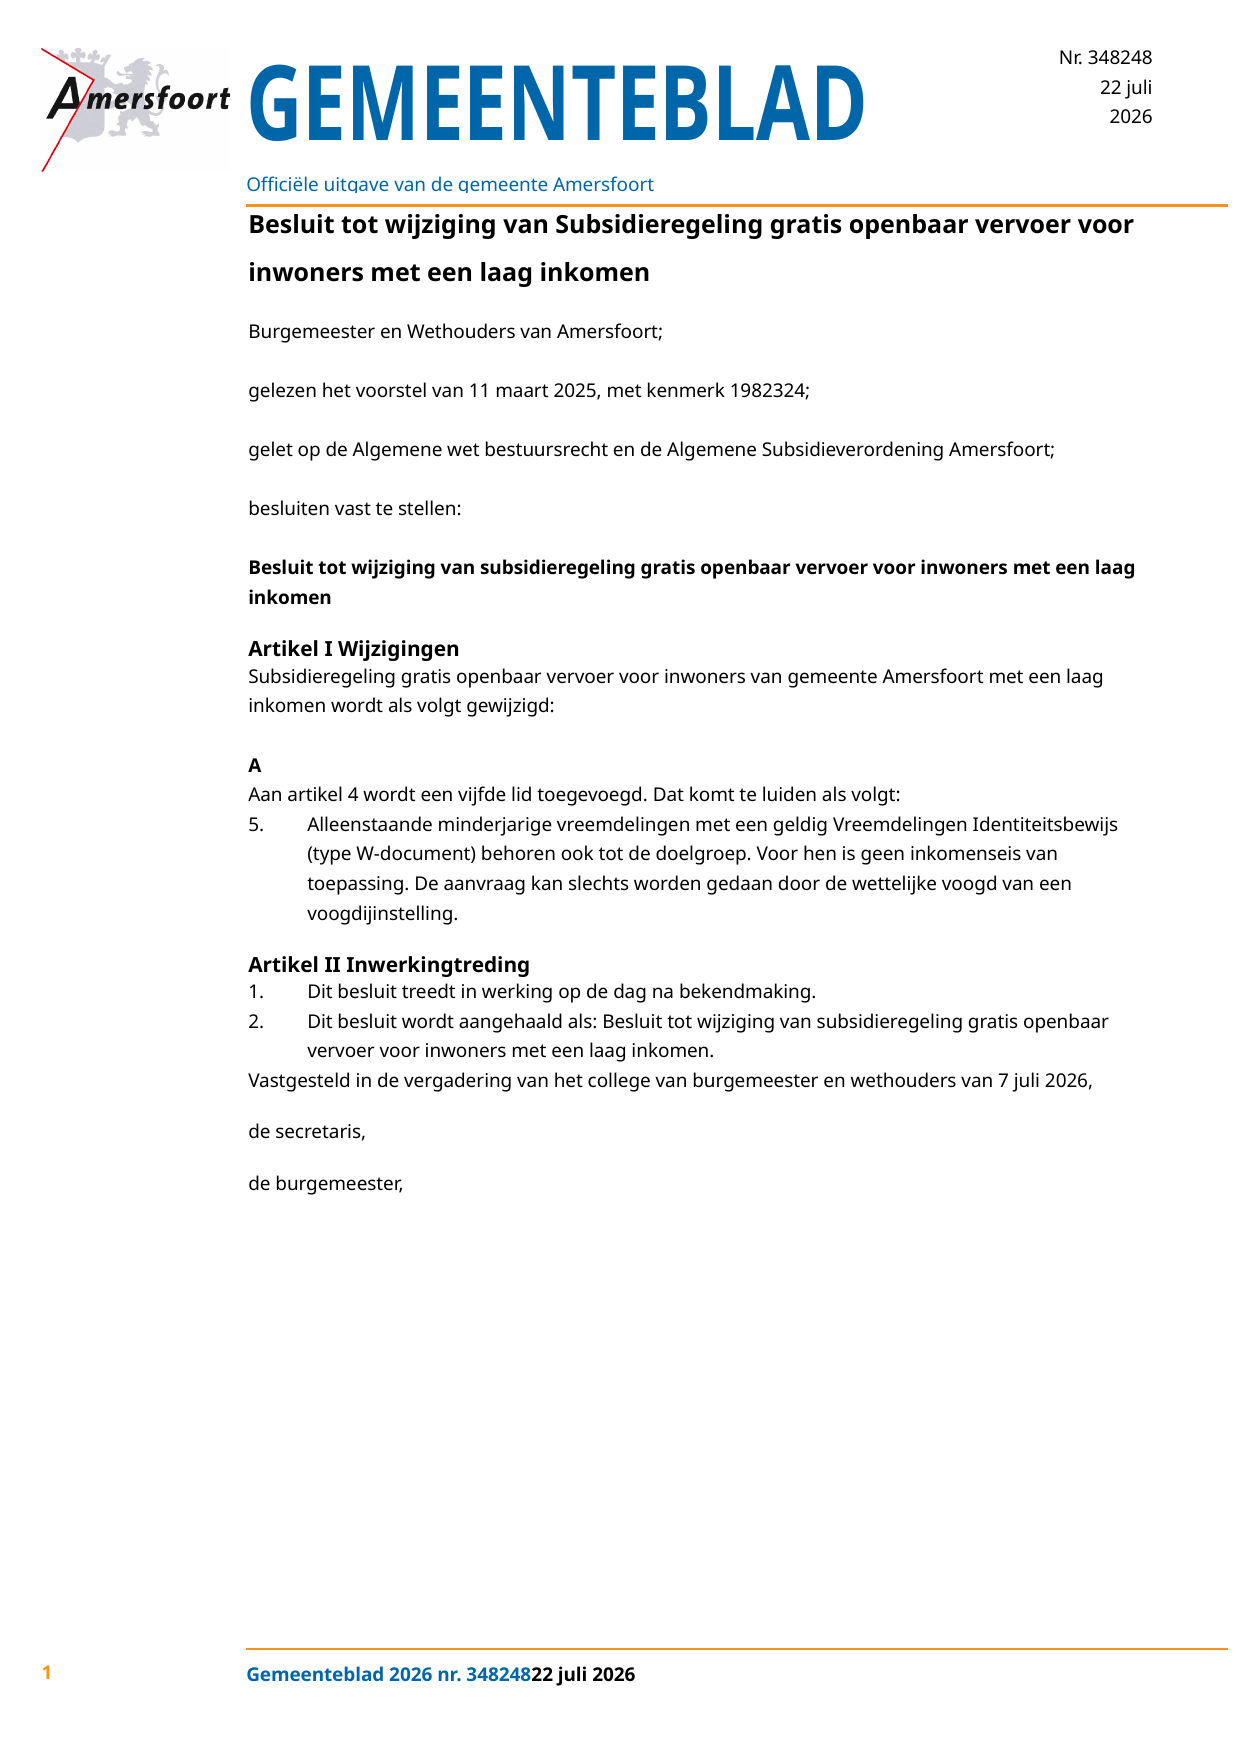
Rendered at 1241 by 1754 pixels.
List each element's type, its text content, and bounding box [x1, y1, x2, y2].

picture [41, 47, 231, 172]
text Aan artikel 4 wordt een vijfde lid toegevoegd. Dat komt te luiden als volgt: [248, 781, 1152, 807]
text de burgemeester, [248, 1170, 1152, 1196]
list Dit besluit treedt in werking op de dag na bekendmaking. [248, 978, 1152, 1004]
text gelet op de Algemene wet bestuursrecht en de Algemene Subsidieverordening Amersfoort; [248, 436, 1152, 462]
text Artikel I Wijzigingen [248, 634, 1152, 663]
text Subsidieregeling gratis openbaar vervoer voor inwoners van gemeente Amersfoort met een laag inkomen wordt als volgt gewijzigd: [248, 663, 1152, 718]
text Artikel II Inwerkingtreding [248, 950, 1152, 978]
text Besluit tot wijziging van Subsidieregeling gratis openbaar vervoer voor inwoners met een laag inkomen [248, 207, 1152, 288]
text Besluit tot wijziging van subsidieregeling gratis openbaar vervoer voor inwoners met een laag inkomen [248, 554, 1152, 610]
text besluiten vast te stellen: [248, 495, 1152, 521]
text Burgemeester en Wethouders van Amersfoort; [248, 318, 1152, 344]
text A [248, 752, 1152, 777]
list Alleenstaande minderjarige vreemdelingen met een geldig Vreemdelingen Identiteitsbewijs (type W-document) behoren ook tot de doelgroep. Voor hen is geen inkomenseis van toepassing. De aanvraag kan slechts worden gedaan door de wettelijke voogd van een voogdijinstelling. [248, 811, 1152, 925]
text gelezen het voorstel van 11 maart 2025, met kenmerk 1982324; [248, 377, 1152, 403]
text de secretaris, [248, 1119, 1152, 1144]
list Dit besluit wordt aangehaald als: Besluit tot wijziging van subsidieregeling gratis openbaar vervoer voor inwoners met een laag inkomen. [248, 1008, 1152, 1063]
text Vastgesteld in de vergadering van het college van burgemeester en wethouders van 7 juli 2026, [248, 1067, 1152, 1093]
